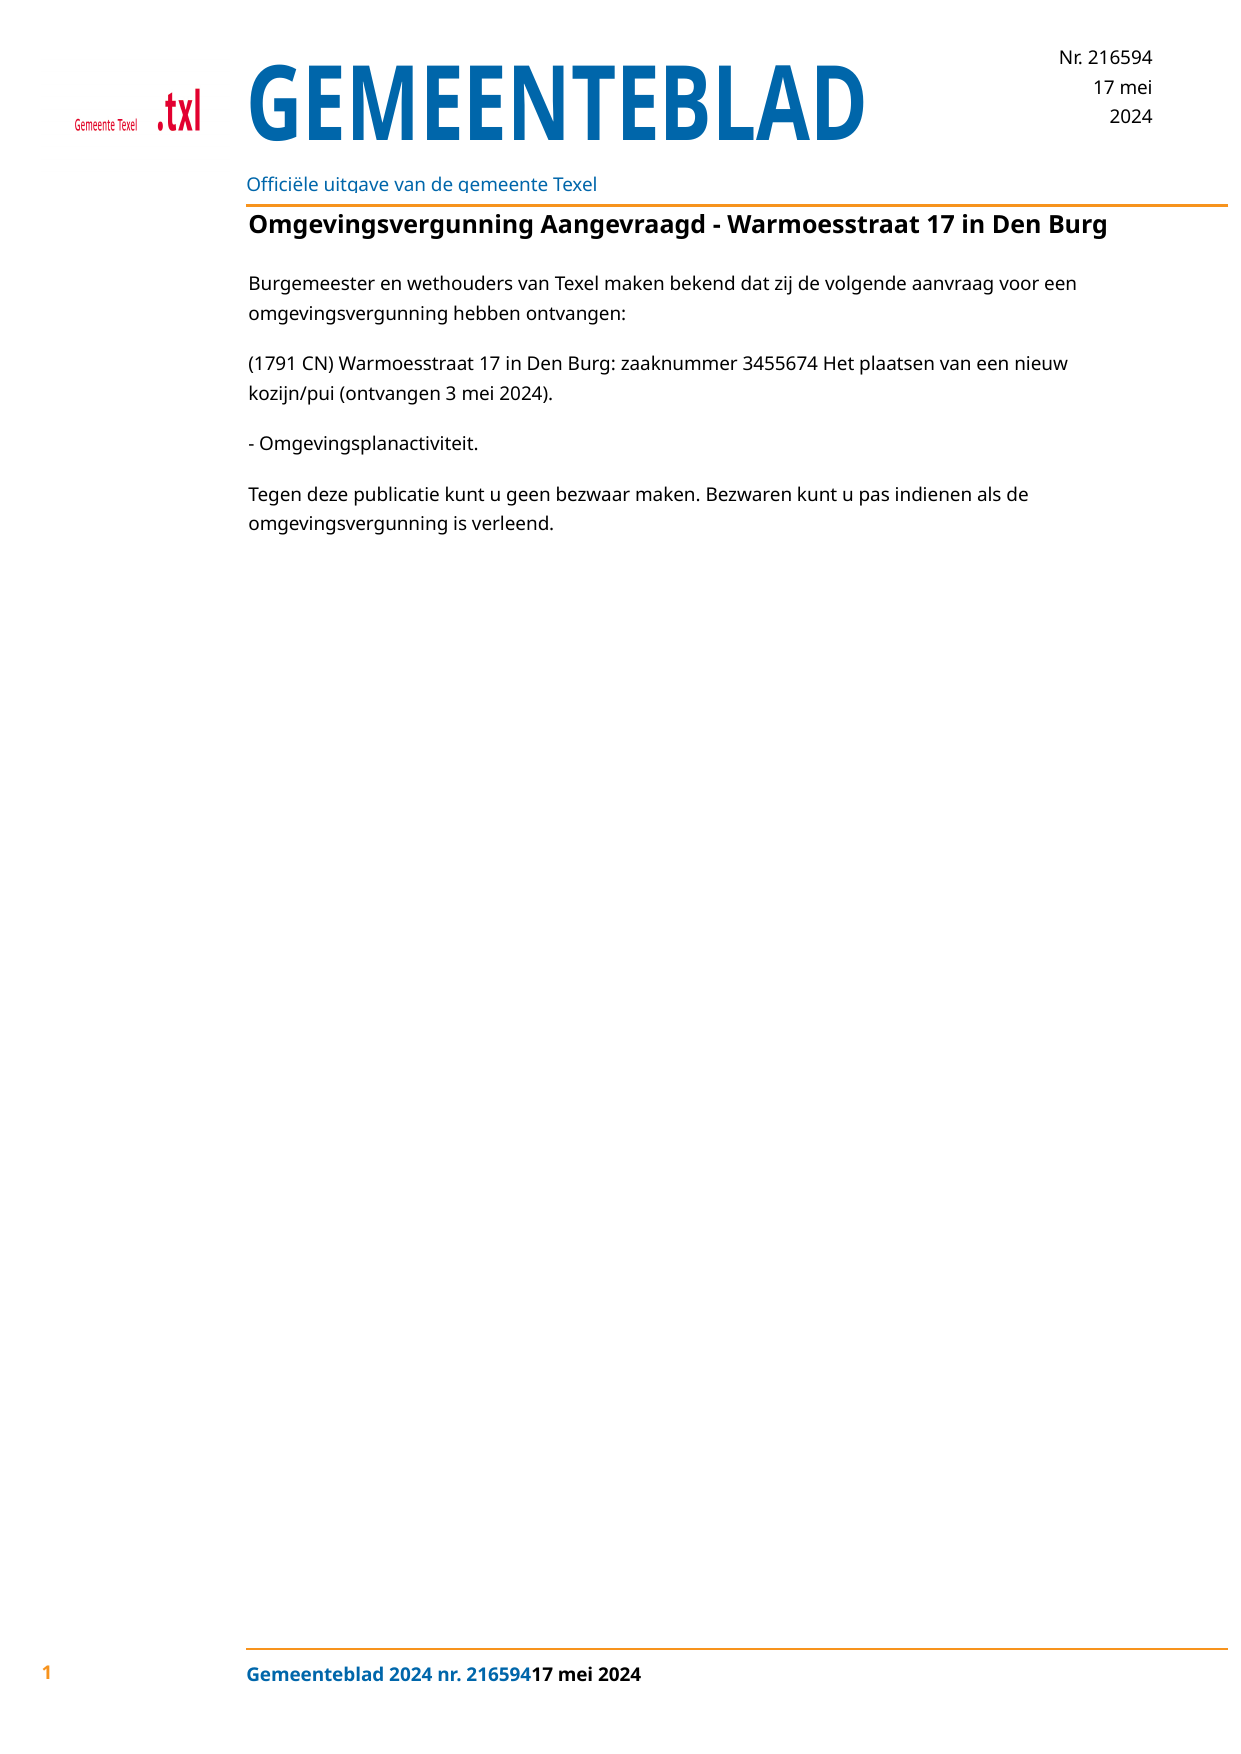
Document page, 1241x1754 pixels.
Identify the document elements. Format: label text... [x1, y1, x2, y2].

text (1791 CN) Warmoesstraat 17 in Den Burg: zaaknummer 3455674 Het plaatsen van een nieuw kozijn/pui (ontvangen 3 mei 2024). [248, 350, 1152, 406]
text - Omgevingsplanactiviteit. [248, 430, 1152, 456]
text Omgevingsvergunning Aangevraagd - Warmoesstraat 17 in Den Burg [248, 207, 1152, 241]
picture [41, 47, 231, 172]
text Burgemeester en wethouders van Texel maken bekend dat zij de volgende aanvraag voor een omgevingsvergunning hebben ontvangen: [248, 270, 1152, 326]
text Tegen deze publicatie kunt u geen bezwaar maken. Bezwaren kunt u pas indienen als de omgevingsvergunning is verleend. [248, 481, 1152, 536]
